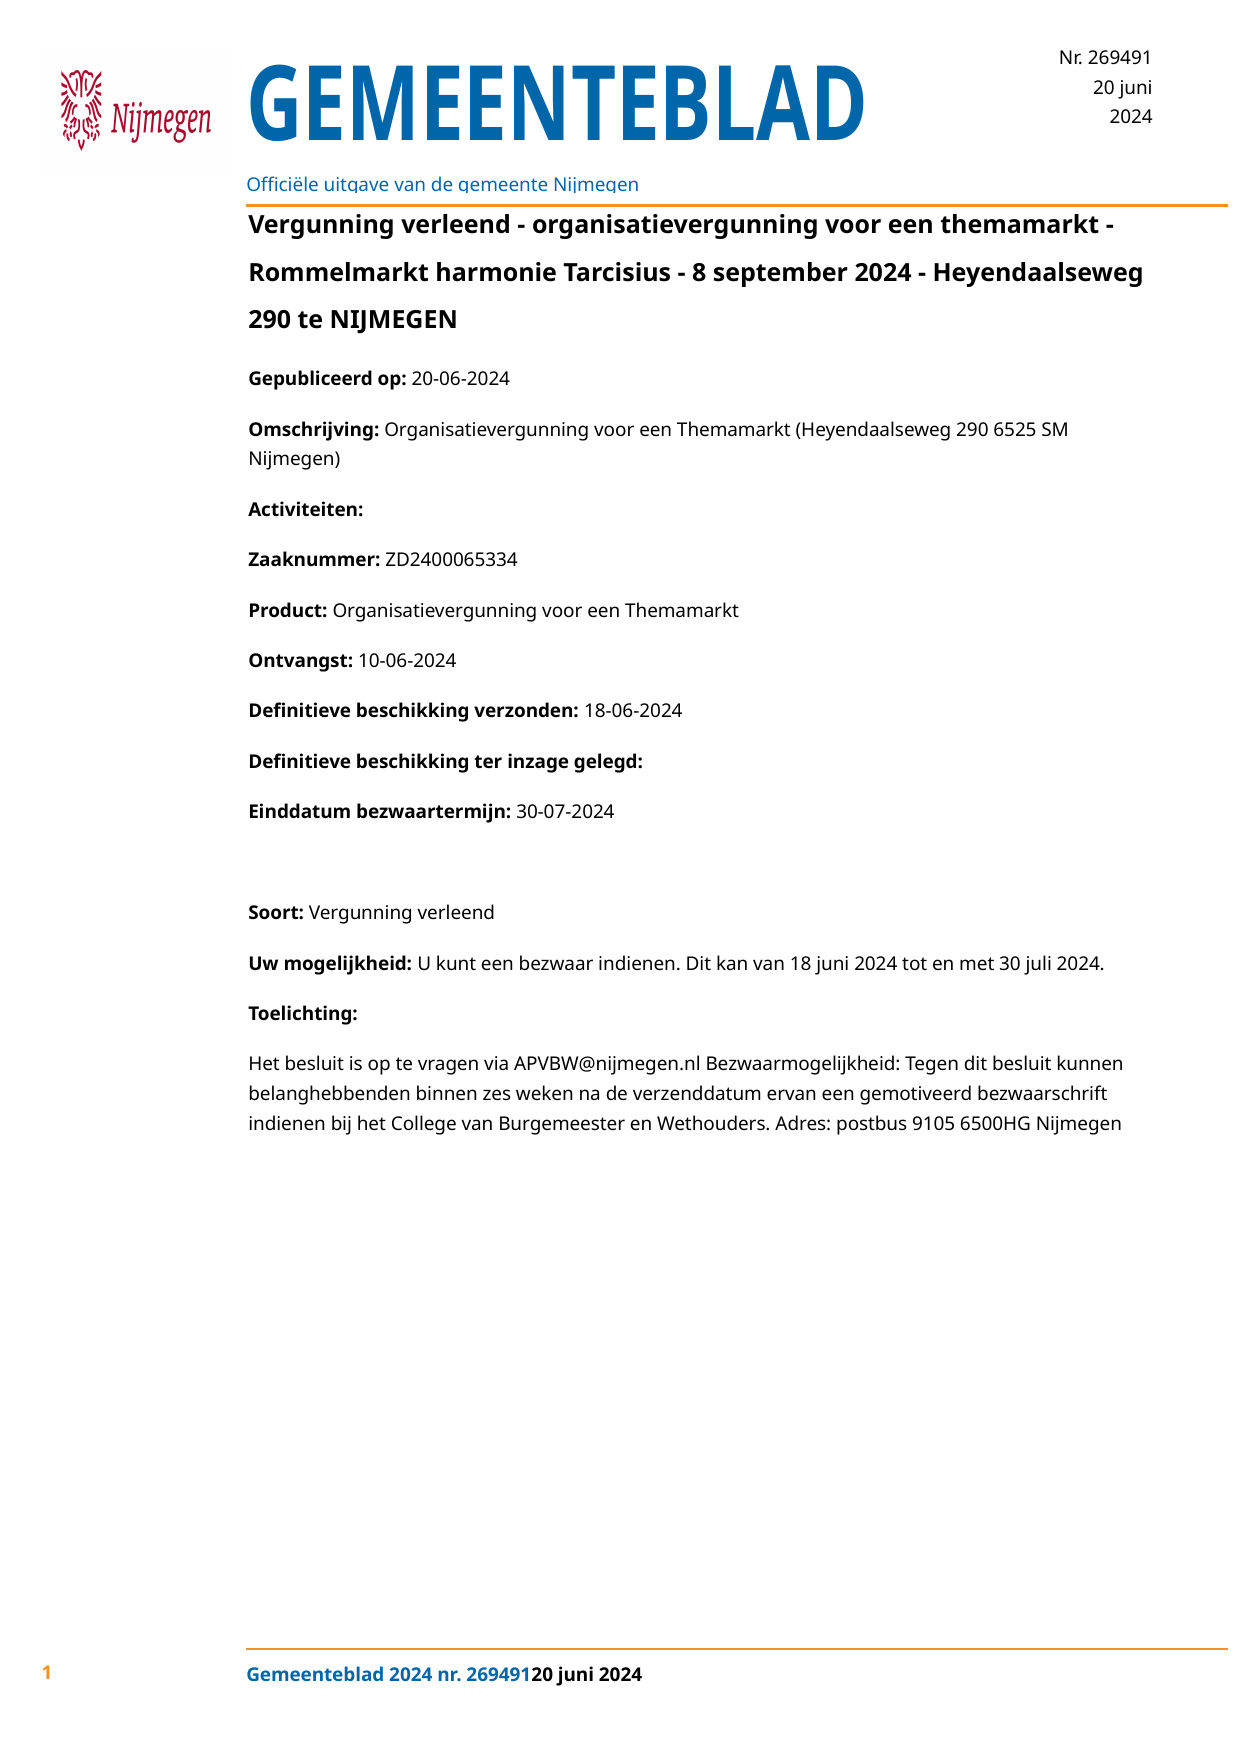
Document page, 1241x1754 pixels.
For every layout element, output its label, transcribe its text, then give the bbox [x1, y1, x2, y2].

text Product: Organisatievergunning voor een Themamarkt [248, 597, 1152, 622]
text Uw mogelijkheid: U kunt een bezwaar indienen. Dit kan van 18 juni 2024 tot en met 30 juli 2024. [248, 950, 1152, 975]
text Definitieve beschikking verzonden: 18-06-2024 [248, 698, 1152, 723]
text Vergunning verleend - organisatievergunning voor een themamarkt - Rommelmarkt harmonie Tarcisius - 8 september 2024 - Heyendaalseweg 290 te NIJMEGEN [248, 207, 1152, 336]
text Gepubliceerd op: 20-06-2024 [248, 366, 1152, 391]
text Definitieve beschikking ter inzage gelegd: [248, 748, 1152, 774]
text Activiteiten: [248, 496, 1152, 522]
text Het besluit is op te vragen via APVBW@nijmegen.nl Bezwaarmogelijkheid: Tegen dit besluit kunnen belanghebbenden binnen zes weken na de verzenddatum ervan een gemotiveerd bezwaarschrift indienen bij het College van Burgemeester en Wethouders. Adres: postbus 9105 6500HG Nijmegen [248, 1051, 1152, 1135]
text Ontvangst: 10-06-2024 [248, 647, 1152, 673]
text Omschrijving: Organisatievergunning voor een Themamarkt (Heyendaalseweg 290 6525 SM Nijmegen) [248, 416, 1152, 471]
picture [41, 47, 231, 172]
text Zaaknummer: ZD2400065334 [248, 546, 1152, 572]
text Soort: Vergunning verleend [248, 899, 1152, 925]
text Toelichting: [248, 1000, 1152, 1026]
text Einddatum bezwaartermijn: 30-07-2024 [248, 798, 1152, 824]
